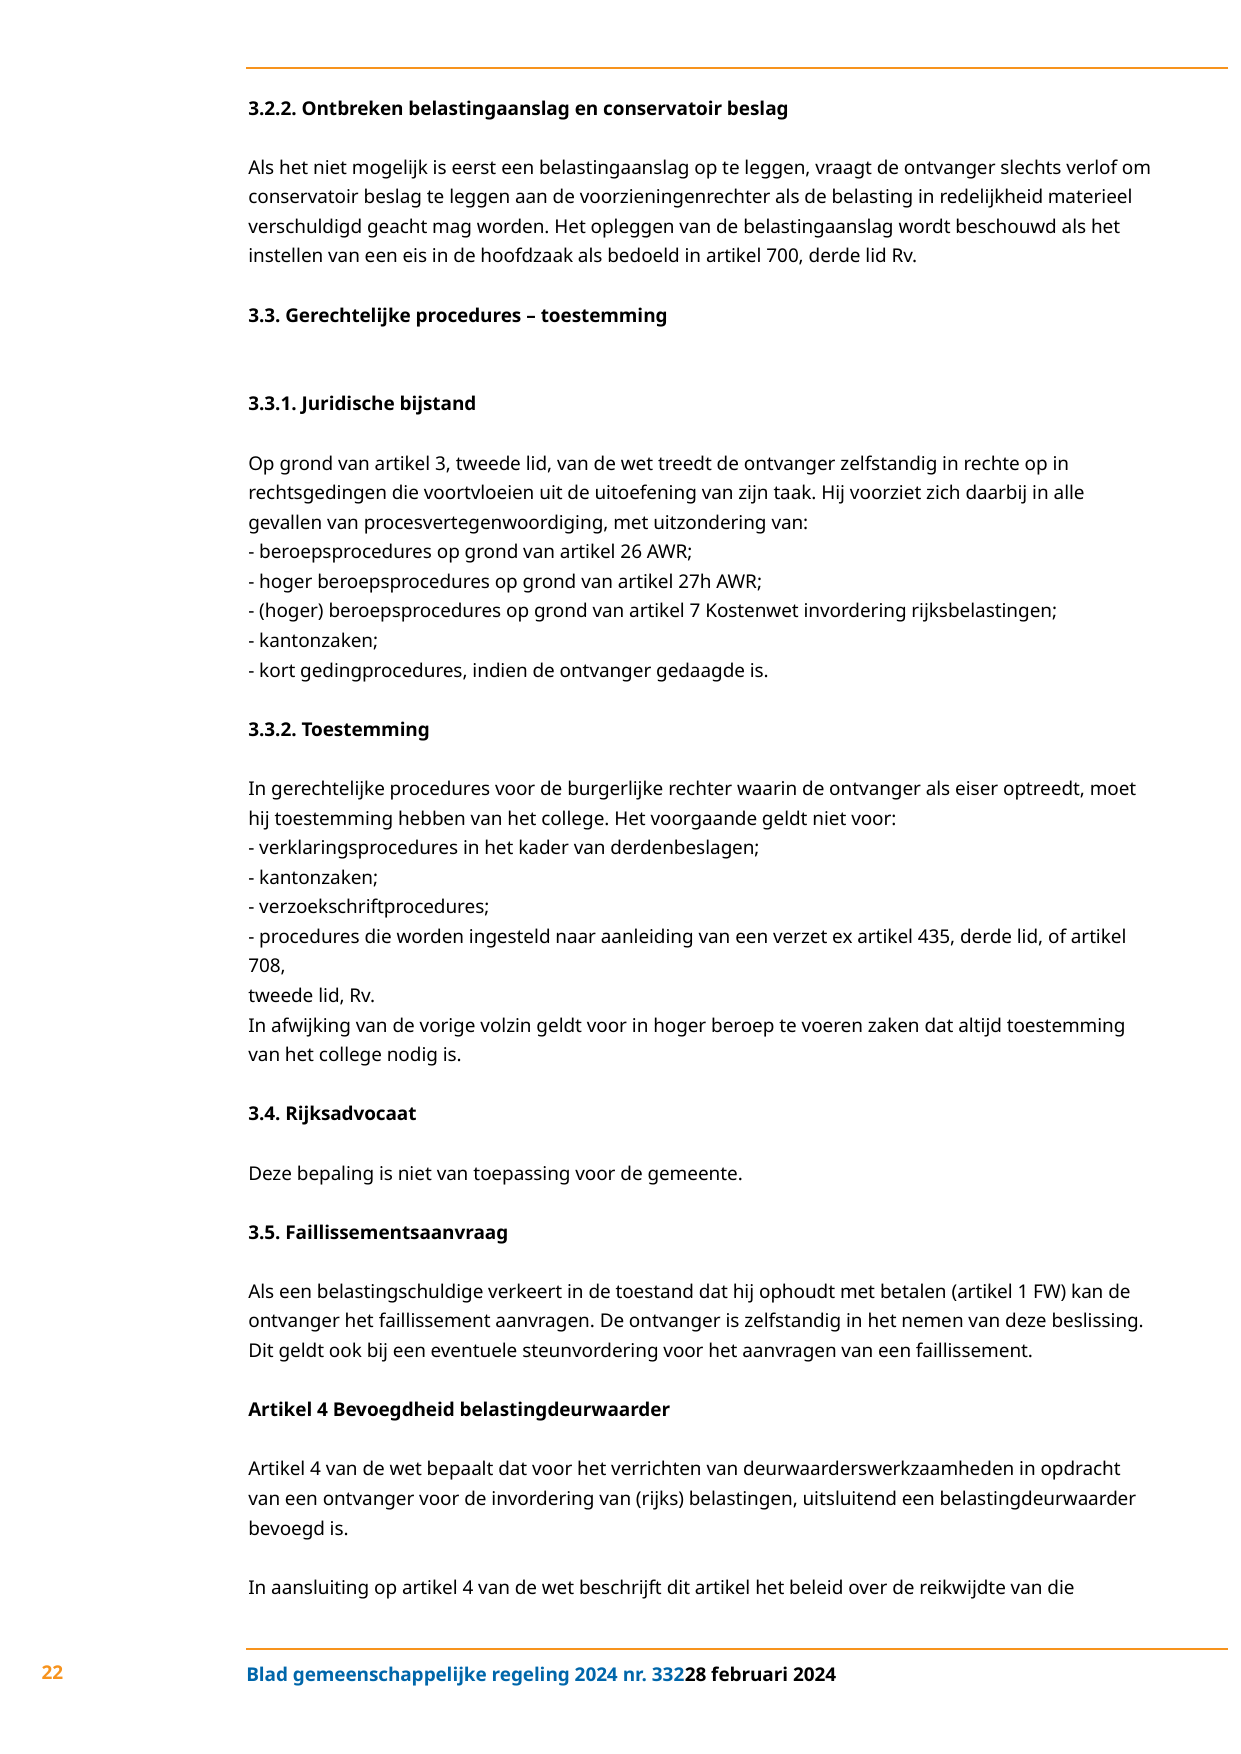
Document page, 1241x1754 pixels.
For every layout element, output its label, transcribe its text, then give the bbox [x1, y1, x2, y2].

text - kantonzaken; [248, 627, 1152, 653]
text Op grond van artikel 3, tweede lid, van de wet treedt de ontvanger zelfstandig in rechte op in rechtsgedingen die voortvloeien uit de uitoefening van zijn taak. Hij voorziet zich daarbij in alle gevallen van procesvertegenwoordiging, met uitzondering van: [248, 450, 1152, 535]
text - hoger beroepsprocedures op grond van artikel 27h AWR; [248, 568, 1152, 594]
text Deze bepaling is niet van toepassing voor de gemeente. [248, 1160, 1152, 1186]
text Artikel 4 Bevoegdheid belastingdeurwaarder [248, 1396, 1152, 1422]
text 3.3. Gerechtelijke procedures – toestemming [248, 302, 1152, 328]
text - verklaringsprocedures in het kader van derdenbeslagen; [248, 834, 1152, 860]
text Als een belastingschuldige verkeert in de toestand dat hij ophoudt met betalen (artikel 1 FW) kan de ontvanger het faillissement aanvragen. De ontvanger is zelfstandig in het nemen van deze beslissing. [248, 1278, 1152, 1333]
text - verzoekschriftprocedures; [248, 893, 1152, 919]
text In aansluiting op artikel 4 van de wet beschrijft dit artikel het beleid over de reikwijdte van die [248, 1574, 1152, 1600]
text - procedures die worden ingesteld naar aanleiding van een verzet ex artikel 435, derde lid, of artikel 708, [248, 923, 1152, 978]
text - kort gedingprocedures, indien de ontvanger gedaagde is. [248, 657, 1152, 683]
text - (hoger) beroepsprocedures op grond van artikel 7 Kostenwet invordering rijksbelastingen; [248, 598, 1152, 623]
text 3.5. Faillissementsaanvraag [248, 1219, 1152, 1245]
text Dit geldt ook bij een eventuele steunvordering voor het aanvragen van een faillissement. [248, 1337, 1152, 1363]
picture [41, 47, 231, 172]
text 3.4. Rijksadvocaat [248, 1101, 1152, 1126]
text 3.3.2. Toestemming [248, 716, 1152, 742]
text In afwijking van de vorige volzin geldt voor in hoger beroep te voeren zaken dat altijd toestemming van het college nodig is. [248, 1012, 1152, 1067]
text - kantonzaken; [248, 864, 1152, 890]
text Artikel 4 van de wet bepaalt dat voor het verrichten van deurwaarderswerkzaamheden in opdracht van een ontvanger voor de invordering van (rijks) belastingen, uitsluitend een belastingdeurwaarder bevoegd is. [248, 1456, 1152, 1541]
text 3.3.1. Juridische bijstand [248, 391, 1152, 416]
text In gerechtelijke procedures voor de burgerlijke rechter waarin de ontvanger als eiser optreedt, moet hij toestemming hebben van het college. Het voorgaande geldt niet voor: [248, 775, 1152, 831]
text - beroepsprocedures op grond van artikel 26 AWR; [248, 538, 1152, 564]
text Als het niet mogelijk is eerst een belastingaanslag op te leggen, vraagt de ontvanger slechts verlof om conservatoir beslag te leggen aan de voorzieningenrechter als de belasting in redelijkheid materieel verschuldigd geacht mag worden. Het opleggen van de belastingaanslag wordt beschouwd als het instellen van een eis in de hoofdzaak als bedoeld in artikel 700, derde lid Rv. [248, 154, 1152, 268]
text tweede lid, Rv. [248, 982, 1152, 1008]
text 3.2.2. Ontbreken belastingaanslag en conservatoir beslag [248, 95, 1152, 121]
